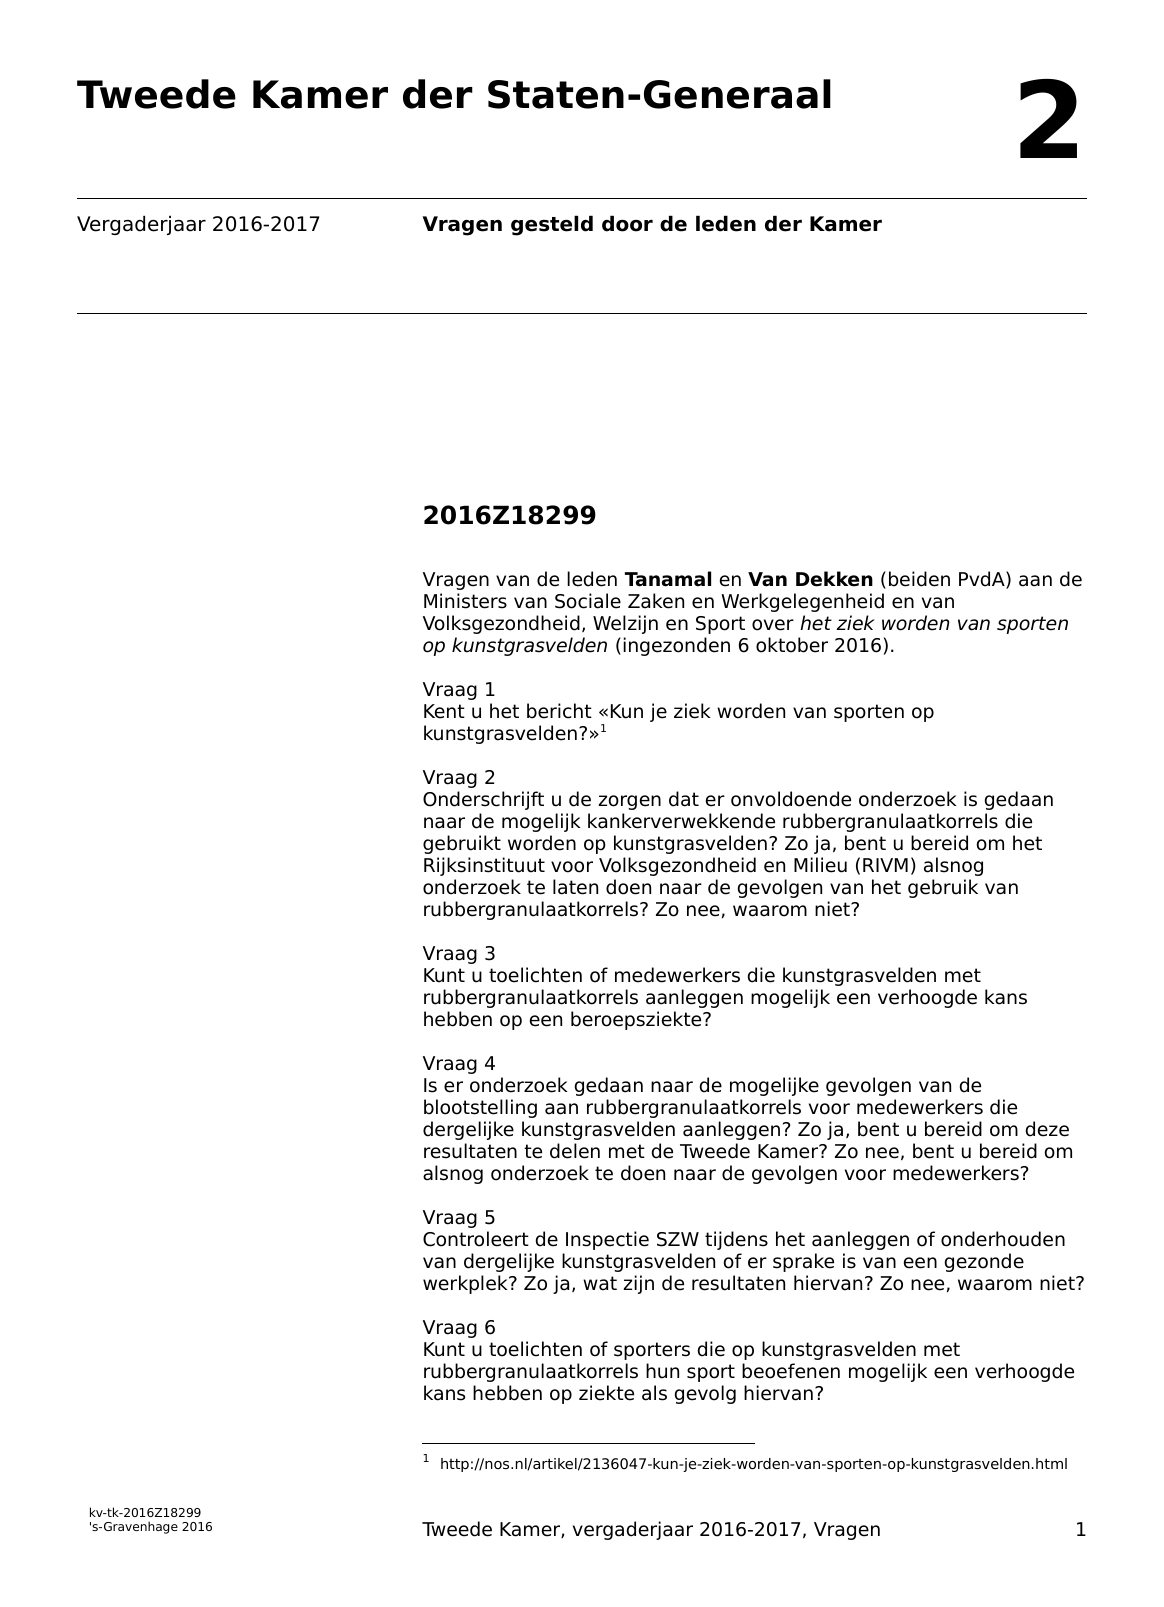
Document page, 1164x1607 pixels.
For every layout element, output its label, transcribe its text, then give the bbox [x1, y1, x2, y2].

text Vraag 5 [422, 1207, 1087, 1229]
text Vraag 3 [422, 943, 1087, 965]
text Controleert de Inspectie SZW tijdens het aanleggen of onderhouden van dergelijke kunstgrasvelden of er sprake is van een gezonde werkplek? Zo ja, wat zijn de resultaten hiervan? Zo nee, waarom niet? [422, 1229, 1087, 1295]
table_cell Vergaderjaar 2016-2017 [77, 199, 422, 313]
text Vraag 4 [422, 1053, 1087, 1075]
text Vraag 2 [422, 767, 1087, 789]
text Vragen van de leden Tanamal en Van Dekken (beiden PvdA) aan de Ministers van Sociale Zaken en Werkgelegenheid en van Volksgezondheid, Welzijn en Sport over het ziek worden van sporten op kunstgrasvelden (ingezonden 6 oktober 2016). [422, 569, 1087, 657]
text Kunt u toelichten of sporters die op kunstgrasvelden met rubbergranulaatkorrels hun sport beoefenen mogelijk een verhoogde kans hebben op ziekte als gevolg hiervan? [422, 1339, 1087, 1405]
text 's-Gravenhage 2016 [88, 1520, 323, 1534]
text kv-tk-2016Z18299 [88, 1506, 323, 1520]
text Onderschrijft u de zorgen dat er onvoldoende onderzoek is gedaan naar de mogelijk kankerverwekkende rubbergranulaatkorrels die gebruikt worden op kunstgrasvelden? Zo ja, bent u bereid om het Rijksinstituut voor Volksgezondheid en Milieu (RIVM) alsnog onderzoek te laten doen naar de gevolgen van het gebruik van rubbergranulaatkorrels? Zo nee, waarom niet? [422, 789, 1087, 921]
text http://nos.nl/artikel/2136047-kun-je-ziek-worden-van-sporten-op-kunstgrasvelden.html [422, 1452, 1087, 1474]
table_header Tweede Kamer der Staten-Generaal [77, 59, 886, 198]
table_cell Vragen gesteld door de leden der Kamer [422, 199, 1087, 313]
table_header 2 [886, 59, 1087, 198]
text 2016Z18299 [422, 501, 1087, 531]
text Kunt u toelichten of medewerkers die kunstgrasvelden met rubbergranulaatkorrels aanleggen mogelijk een verhoogde kans hebben op een beroepsziekte? [422, 965, 1087, 1031]
text Vraag 6 [422, 1317, 1087, 1339]
text Kent u het bericht «Kun je ziek worden van sporten op kunstgrasvelden?» [422, 701, 1087, 745]
text Is er onderzoek gedaan naar de mogelijke gevolgen van de blootstelling aan rubbergranulaatkorrels voor medewerkers die dergelijke kunstgrasvelden aanleggen? Zo ja, bent u bereid om deze resultaten te delen met de Tweede Kamer? Zo nee, bent u bereid om alsnog onderzoek te doen naar de gevolgen voor medewerkers? [422, 1075, 1087, 1185]
text Vraag 1 [422, 679, 1087, 701]
